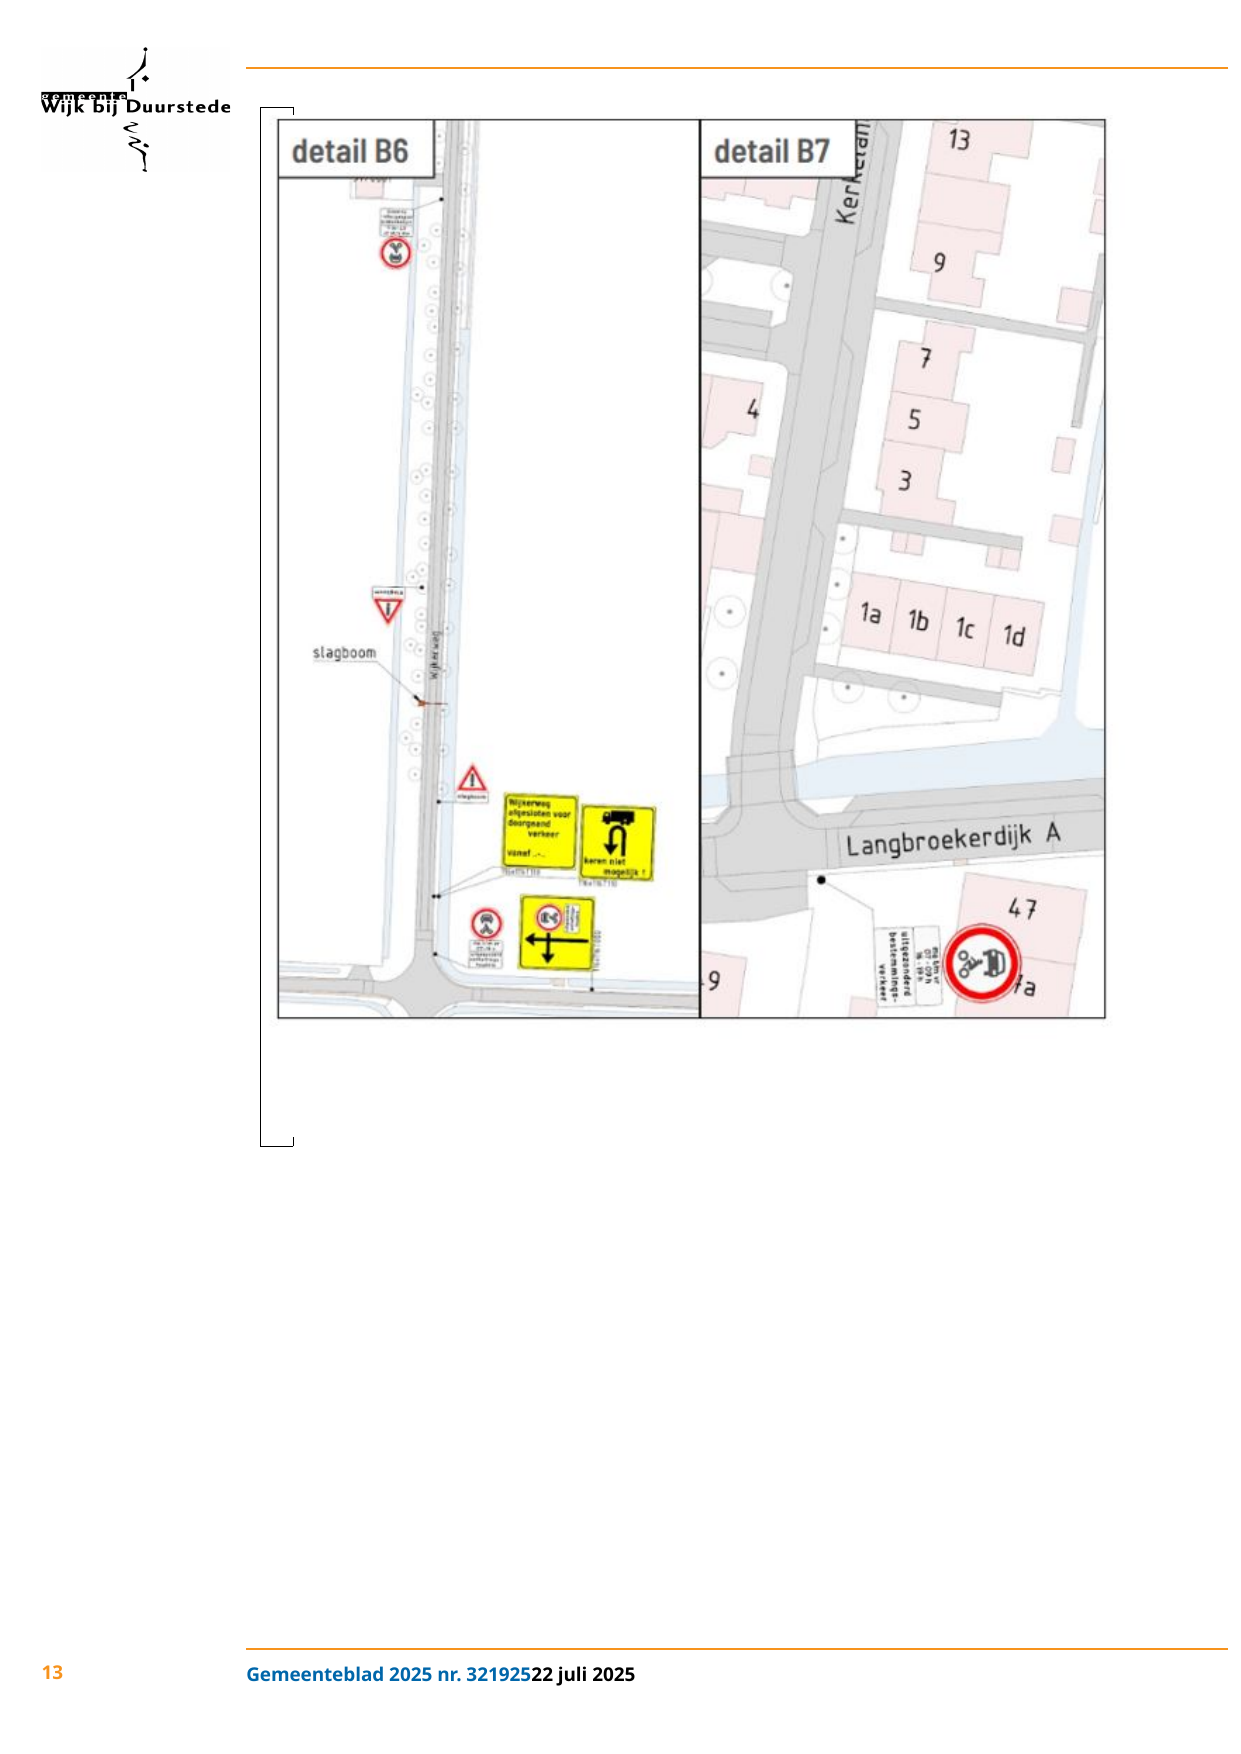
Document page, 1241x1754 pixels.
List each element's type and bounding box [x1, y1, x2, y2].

picture [41, 47, 231, 172]
picture [268, 115, 1155, 1137]
